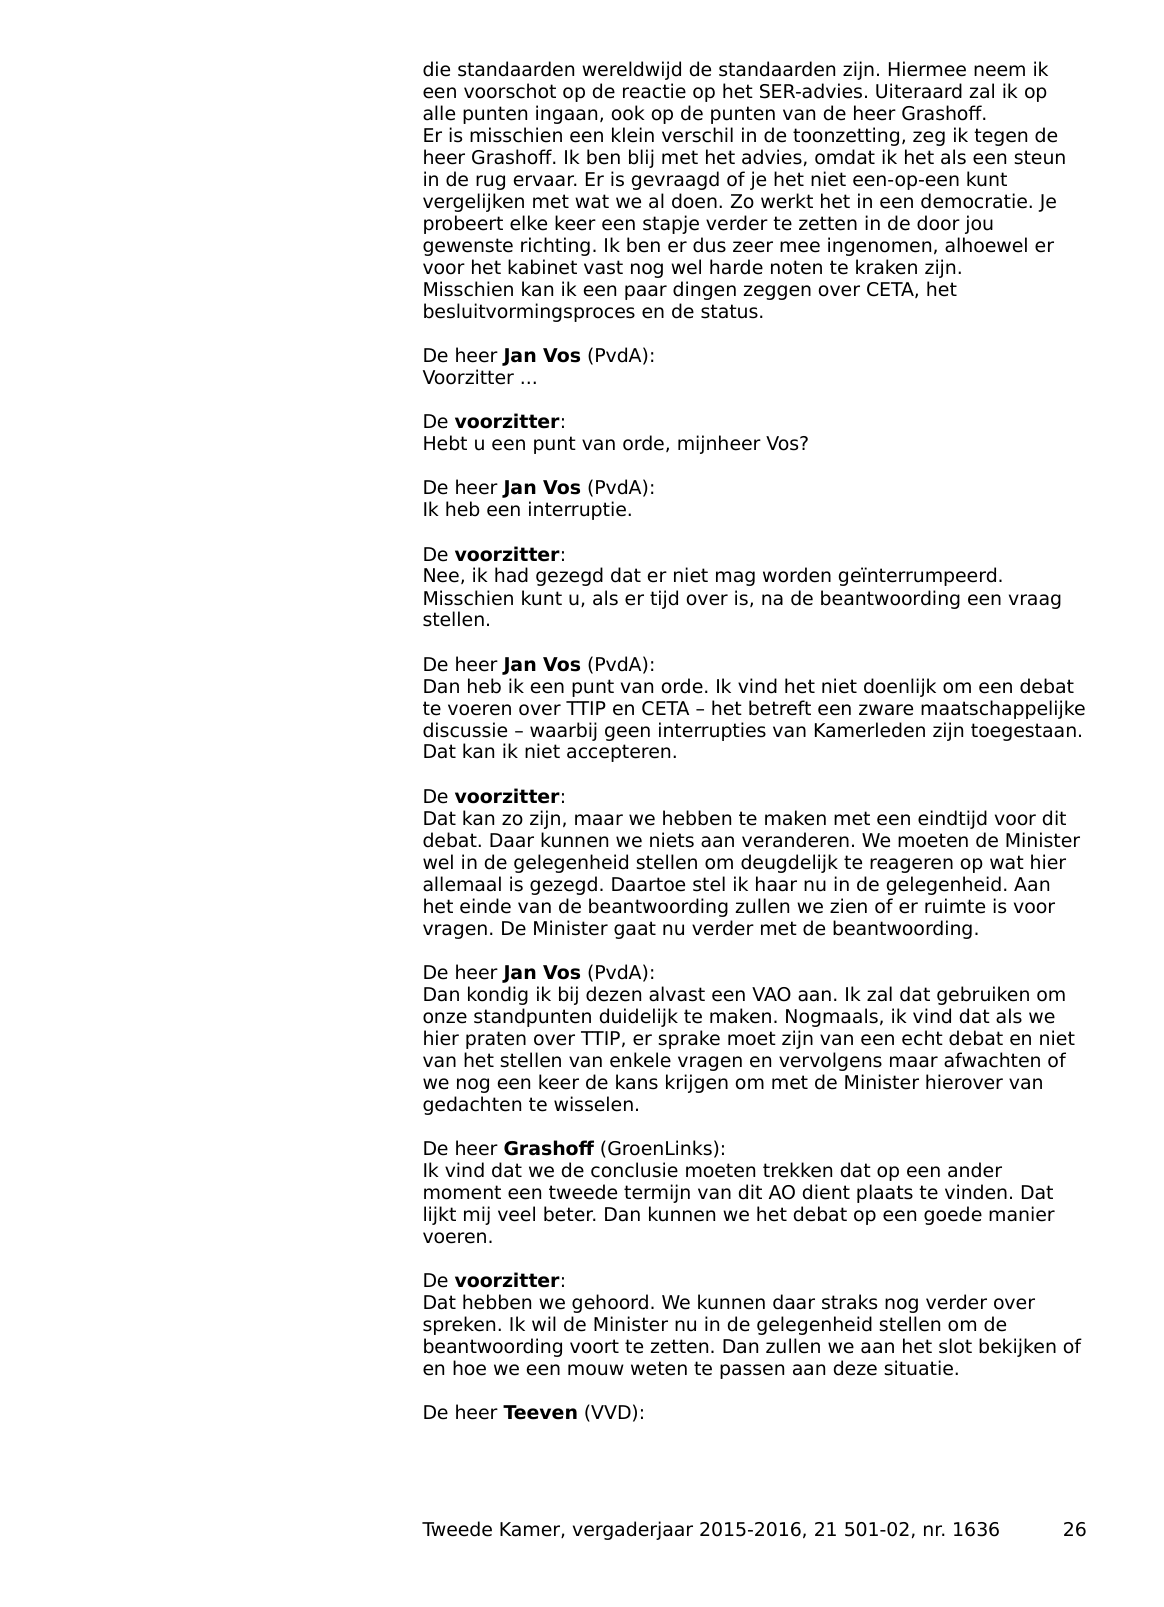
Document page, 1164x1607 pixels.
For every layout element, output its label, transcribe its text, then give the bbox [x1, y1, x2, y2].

text Dat kan zo zijn, maar we hebben te maken met een eindtijd voor dit debat. Daar kunnen we niets aan veranderen. We moeten de Minister wel in de gelegenheid stellen om deugdelijk te reageren op wat hier allemaal is gezegd. Daartoe stel ik haar nu in de gelegenheid. Aan het einde van de beantwoording zullen we zien of er ruimte is voor vragen. De Minister gaat nu verder met de beantwoording. [422, 808, 1087, 939]
text De voorzitter: [422, 786, 1087, 808]
text Nee, ik had gezegd dat er niet mag worden geïnterrumpeerd. Misschien kunt u, als er tijd over is, na de beantwoording een vraag stellen. [422, 565, 1087, 631]
text De voorzitter: [422, 411, 1087, 433]
text Hebt u een punt van orde, mijnheer Vos? [422, 433, 1087, 455]
text De heer Jan Vos (PvdA): [422, 653, 1087, 676]
text De heer Jan Vos (PvdA): [422, 345, 1087, 367]
text Dan kondig ik bij dezen alvast een VAO aan. Ik zal dat gebruiken om onze standpunten duidelijk te maken. Nogmaals, ik vind dat als we hier praten over TTIP, er sprake moet zijn van een echt debat en niet van het stellen van enkele vragen en vervolgens maar afwachten of we nog een keer de kans krijgen om met de Minister hierover van gedachten te wisselen. [422, 984, 1087, 1116]
text De heer Grashoff (GroenLinks): [422, 1138, 1087, 1160]
text Misschien kan ik een paar dingen zeggen over CETA, het besluitvormingsproces en de status. [422, 279, 1087, 323]
text Voorzitter ... [422, 367, 1087, 389]
text die standaarden wereldwijd de standaarden zijn. Hiermee neem ik een voorschot op de reactie op het SER-advies. Uiteraard zal ik op alle punten ingaan, ook op de punten van de heer Grashoff. [422, 59, 1087, 125]
text De heer Jan Vos (PvdA): [422, 477, 1087, 499]
text Dat hebben we gehoord. We kunnen daar straks nog verder over spreken. Ik wil de Minister nu in de gelegenheid stellen om de beantwoording voort te zetten. Dan zullen we aan het slot bekijken of en hoe we een mouw weten te passen aan deze situatie. [422, 1292, 1087, 1380]
text Er is misschien een klein verschil in de toonzetting, zeg ik tegen de heer Grashoff. Ik ben blij met het advies, omdat ik het als een steun in de rug ervaar. Er is gevraagd of je het niet een-op-een kunt vergelijken met wat we al doen. Zo werkt het in een democratie. Je probeert elke keer een stapje verder te zetten in de door jou gewenste richting. Ik ben er dus zeer mee ingenomen, alhoewel er voor het kabinet vast nog wel harde noten te kraken zijn. [422, 125, 1087, 279]
text Ik vind dat we de conclusie moeten trekken dat op een ander moment een tweede termijn van dit AO dient plaats te vinden. Dat lijkt mij veel beter. Dan kunnen we het debat op een goede manier voeren. [422, 1160, 1087, 1248]
text De voorzitter: [422, 1270, 1087, 1292]
text Ik heb een interruptie. [422, 499, 1087, 521]
text De heer Teeven (VVD): [422, 1402, 1087, 1424]
text Dan heb ik een punt van orde. Ik vind het niet doenlijk om een debat te voeren over TTIP en CETA – het betreft een zware maatschappelijke discussie – waarbij geen interrupties van Kamerleden zijn toegestaan. Dat kan ik niet accepteren. [422, 676, 1087, 763]
text De heer Jan Vos (PvdA): [422, 962, 1087, 984]
text De voorzitter: [422, 543, 1087, 565]
